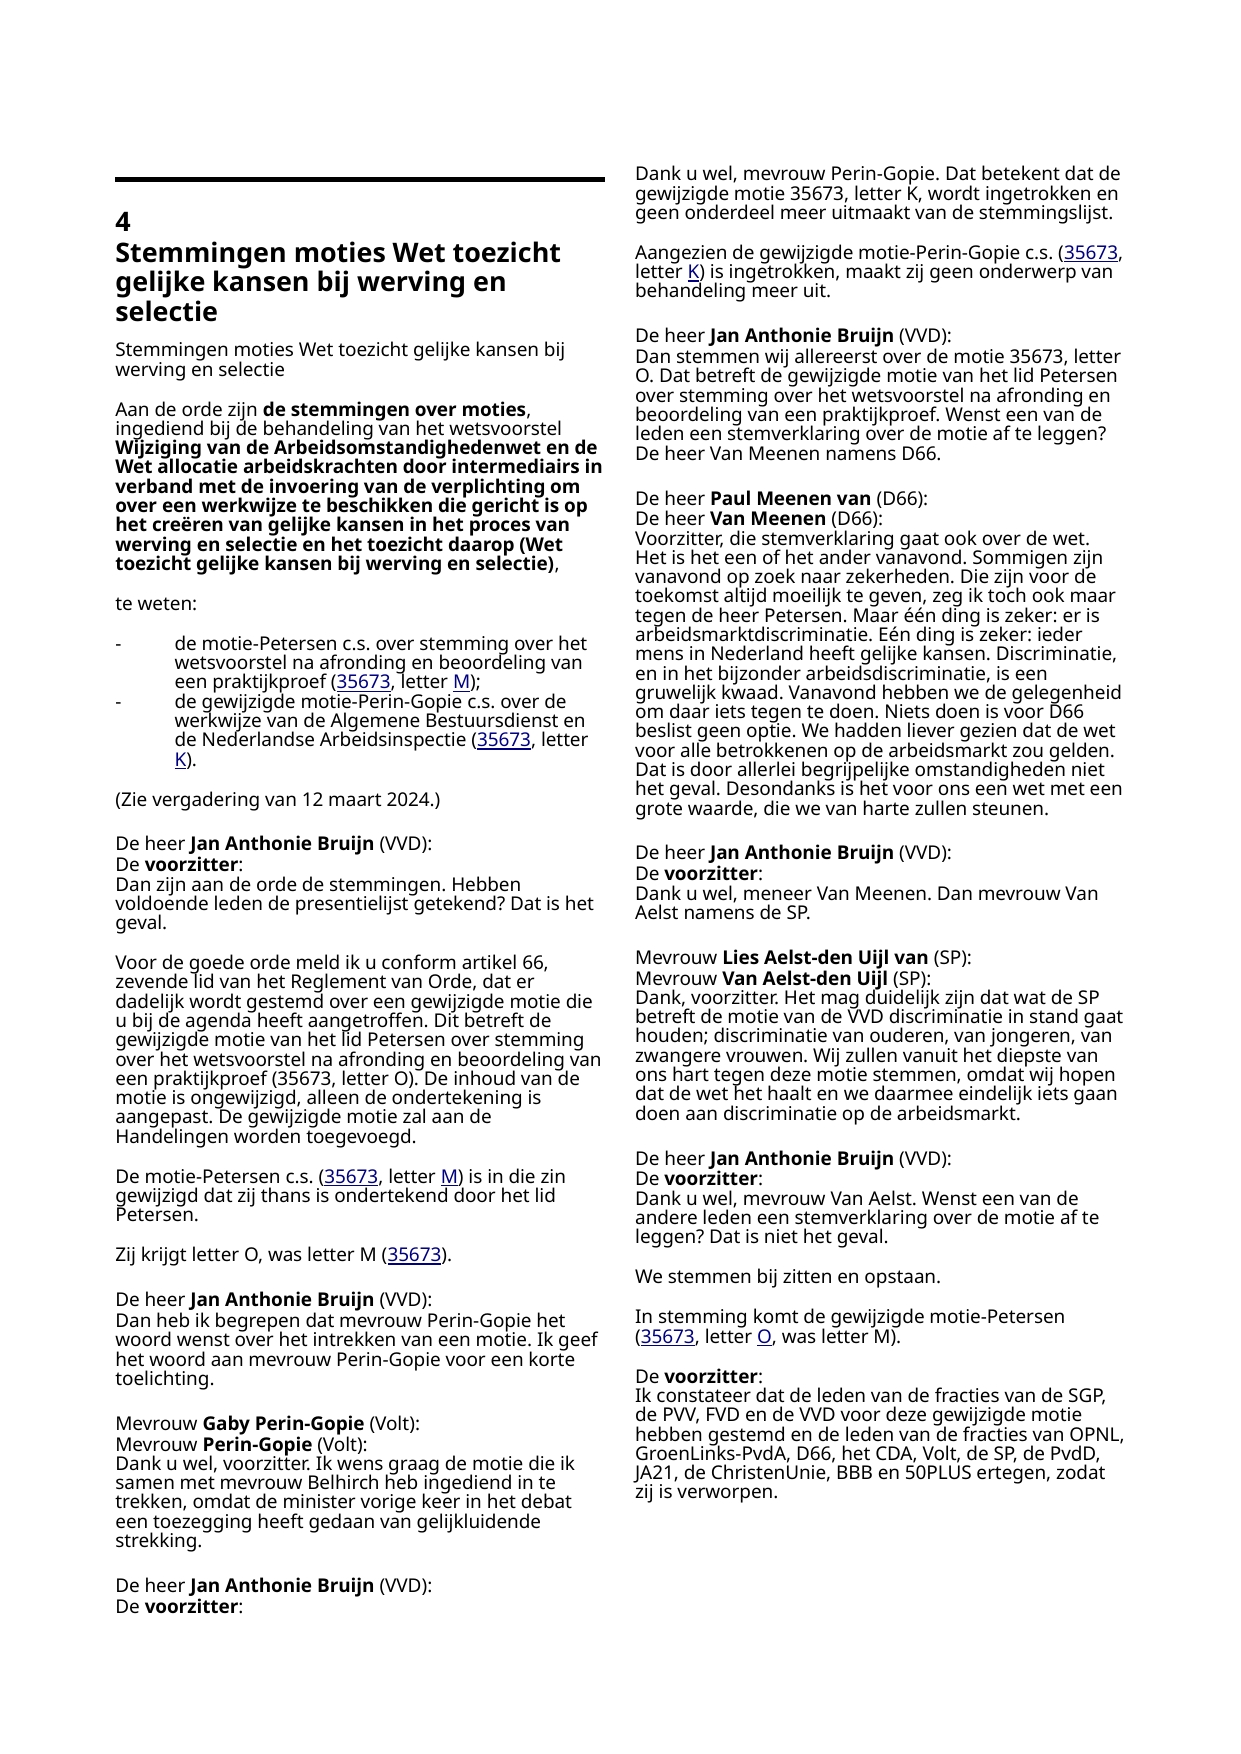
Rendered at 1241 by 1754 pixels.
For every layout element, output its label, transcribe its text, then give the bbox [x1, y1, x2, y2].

text De motie-Petersen c.s. (35673, letter M) is in die zin gewijzigd dat zij thans is ondertekend door het lid Petersen. [115, 1168, 605, 1225]
text Mevrouw Gaby Perin-Gopie (Volt): [115, 1410, 605, 1436]
text De voorzitter: [115, 1598, 605, 1617]
text Dank u wel, meneer Van Meenen. Dan mevrouw Van Aelst namens de SP. [635, 884, 1125, 923]
text Voorzitter, die stemverklaring gaat ook over de wet. Het is het een of het ander vanavond. Sommigen zijn vanavond op zoek naar zekerheden. Die zijn voor de toekomst altijd moeilijk te geven, zeg ik toch ook maar tegen de heer Petersen. Maar één ding is zeker: er is arbeidsmarktdiscriminatie. Eén ding is zeker: ieder mens in Nederland heeft gelijke kansen. Discriminatie, en in het bijzonder arbeidsdiscriminatie, is een gruwelijk kwaad. Vanavond hebben we de gelegenheid om daar iets tegen te doen. Niets doen is voor D66 beslist geen optie. We hadden liever gezien dat de wet voor alle betrokkenen op de arbeidsmarkt zou gelden. Dat is door allerlei begrijpelijke omstandigheden niet het geval. Desondanks is het voor ons een wet met een grote waarde, die we van harte zullen steunen. [635, 530, 1125, 819]
text De voorzitter: [635, 865, 1125, 884]
text De heer Jan Anthonie Bruijn (VVD): [115, 1286, 605, 1312]
text Zij krijgt letter O, was letter M (35673). [115, 1246, 605, 1265]
text Aangezien de gewijzigde motie-Perin-Gopie c.s. (35673, letter K) is ingetrokken, maakt zij geen onderwerp van behandeling meer uit. [635, 244, 1125, 302]
text te weten: [115, 595, 605, 614]
text 4 [115, 203, 605, 239]
text De voorzitter: [635, 1368, 1125, 1387]
text Mevrouw Perin-Gopie (Volt): [115, 1436, 605, 1455]
text Mevrouw Lies Aelst-den Uijl van (SP): [635, 944, 1125, 970]
text Dank u wel, mevrouw Perin-Gopie. Dat betekent dat de gewijzigde motie 35673, letter K, wordt ingetrokken en geen onderdeel meer uitmaakt van de stemmingslijst. [635, 165, 1125, 223]
text (Zie vergadering van 12 maart 2024.) [115, 791, 605, 810]
text De heer Van Meenen (D66): [635, 510, 1125, 530]
text Dan stemmen wij allereerst over de motie 35673, letter O. Dat betreft de gewijzigde motie van het lid Petersen over stemming over het wetsvoorstel na afronding en beoordeling van een praktijkproef. Wenst een van de leden een stemverklaring over de motie af te leggen? De heer Van Meenen namens D66. [635, 348, 1125, 464]
text Dan zijn aan de orde de stemmingen. Hebben voldoende leden de presentielijst getekend? Dat is het geval. [115, 876, 605, 933]
text Ik constateer dat de leden van de fracties van de SGP, de PVV, FVD en de VVD voor deze gewijzigde motie hebben gestemd en de leden van de fracties van OPNL, GroenLinks-PvdA, D66, het CDA, Volt, de SP, de PvdD, JA21, de ChristenUnie, BBB en 50PLUS ertegen, zodat zij is verworpen. [635, 1387, 1125, 1503]
text Dank u wel, voorzitter. Ik wens graag de motie die ik samen met mevrouw Belhirch heb ingediend in te trekken, omdat de minister vorige keer in het debat een toezegging heeft gedaan van gelijkluidende strekking. [115, 1455, 605, 1551]
text We stemmen bij zitten en opstaan. [635, 1268, 1125, 1287]
text Voor de goede orde meld ik u conform artikel 66, zevende lid van het Reglement van Orde, dat er dadelijk wordt gestemd over een gewijzigde motie die u bij de agenda heeft aangetroffen. Dit betreft de gewijzigde motie van het lid Petersen over stemming over het wetsvoorstel na afronding en beoordeling van een praktijkproef (35673, letter O). De inhoud van de motie is ongewijzigd, alleen de ondertekening is aangepast. De gewijzigde motie zal aan de Handelingen worden toegevoegd. [115, 954, 605, 1147]
text De heer Paul Meenen van (D66): [635, 485, 1125, 510]
text De heer Jan Anthonie Bruijn (VVD): [635, 839, 1125, 865]
text Dan heb ik begrepen dat mevrouw Perin-Gopie het woord wenst over het intrekken van een motie. Ik geef het woord aan mevrouw Perin-Gopie voor een korte toelichting. [115, 1312, 605, 1389]
text Mevrouw Van Aelst-den Uijl (SP): [635, 970, 1125, 989]
text De heer Jan Anthonie Bruijn (VVD): [115, 1572, 605, 1598]
text Stemmingen moties Wet toezicht gelijke kansen bij werving en selectie [115, 239, 605, 341]
list de gewijzigde motie-Perin-Gopie c.s. over de werkwijze van de Algemene Bestuursdienst en de Nederlandse Arbeidsinspectie (35673, letter K). [115, 693, 605, 770]
text Stemmingen moties Wet toezicht gelijke kansen bij werving en selectie [115, 341, 605, 380]
text Aan de orde zijn de stemmingen over moties, ingediend bij de behandeling van het wetsvoorstel Wijziging van de Arbeidsomstandighedenwet en de Wet allocatie arbeidskrachten door intermediairs in verband met de invoering van de verplichting om over een werkwijze te beschikken die gericht is op het creëren van gelijke kansen in het proces van werving en selectie en het toezicht daarop (Wet toezicht gelijke kansen bij werving en selectie), [115, 401, 605, 574]
text De voorzitter: [635, 1170, 1125, 1190]
text De heer Jan Anthonie Bruijn (VVD): [635, 1145, 1125, 1170]
text De heer Jan Anthonie Bruijn (VVD): [115, 831, 605, 856]
text In stemming komt de gewijzigde motie-Petersen (35673, letter O, was letter M). [635, 1308, 1125, 1347]
text Dank, voorzitter. Het mag duidelijk zijn dat wat de SP betreft de motie van de VVD discriminatie in stand gaat houden; discriminatie van ouderen, van jongeren, van zwangere vrouwen. Wij zullen vanuit het diepste van ons hart tegen deze motie stemmen, omdat wij hopen dat de wet het haalt en we daarmee eindelijk iets gaan doen aan discriminatie op de arbeidsmarkt. [635, 989, 1125, 1124]
text De voorzitter: [115, 856, 605, 876]
list de motie-Petersen c.s. over stemming over het wetsvoorstel na afronding en beoordeling van een praktijkproef (35673, letter M); [115, 635, 605, 693]
text Dank u wel, mevrouw Van Aelst. Wenst een van de andere leden een stemverklaring over de motie af te leggen? Dat is niet het geval. [635, 1190, 1125, 1247]
text De heer Jan Anthonie Bruijn (VVD): [635, 322, 1125, 348]
